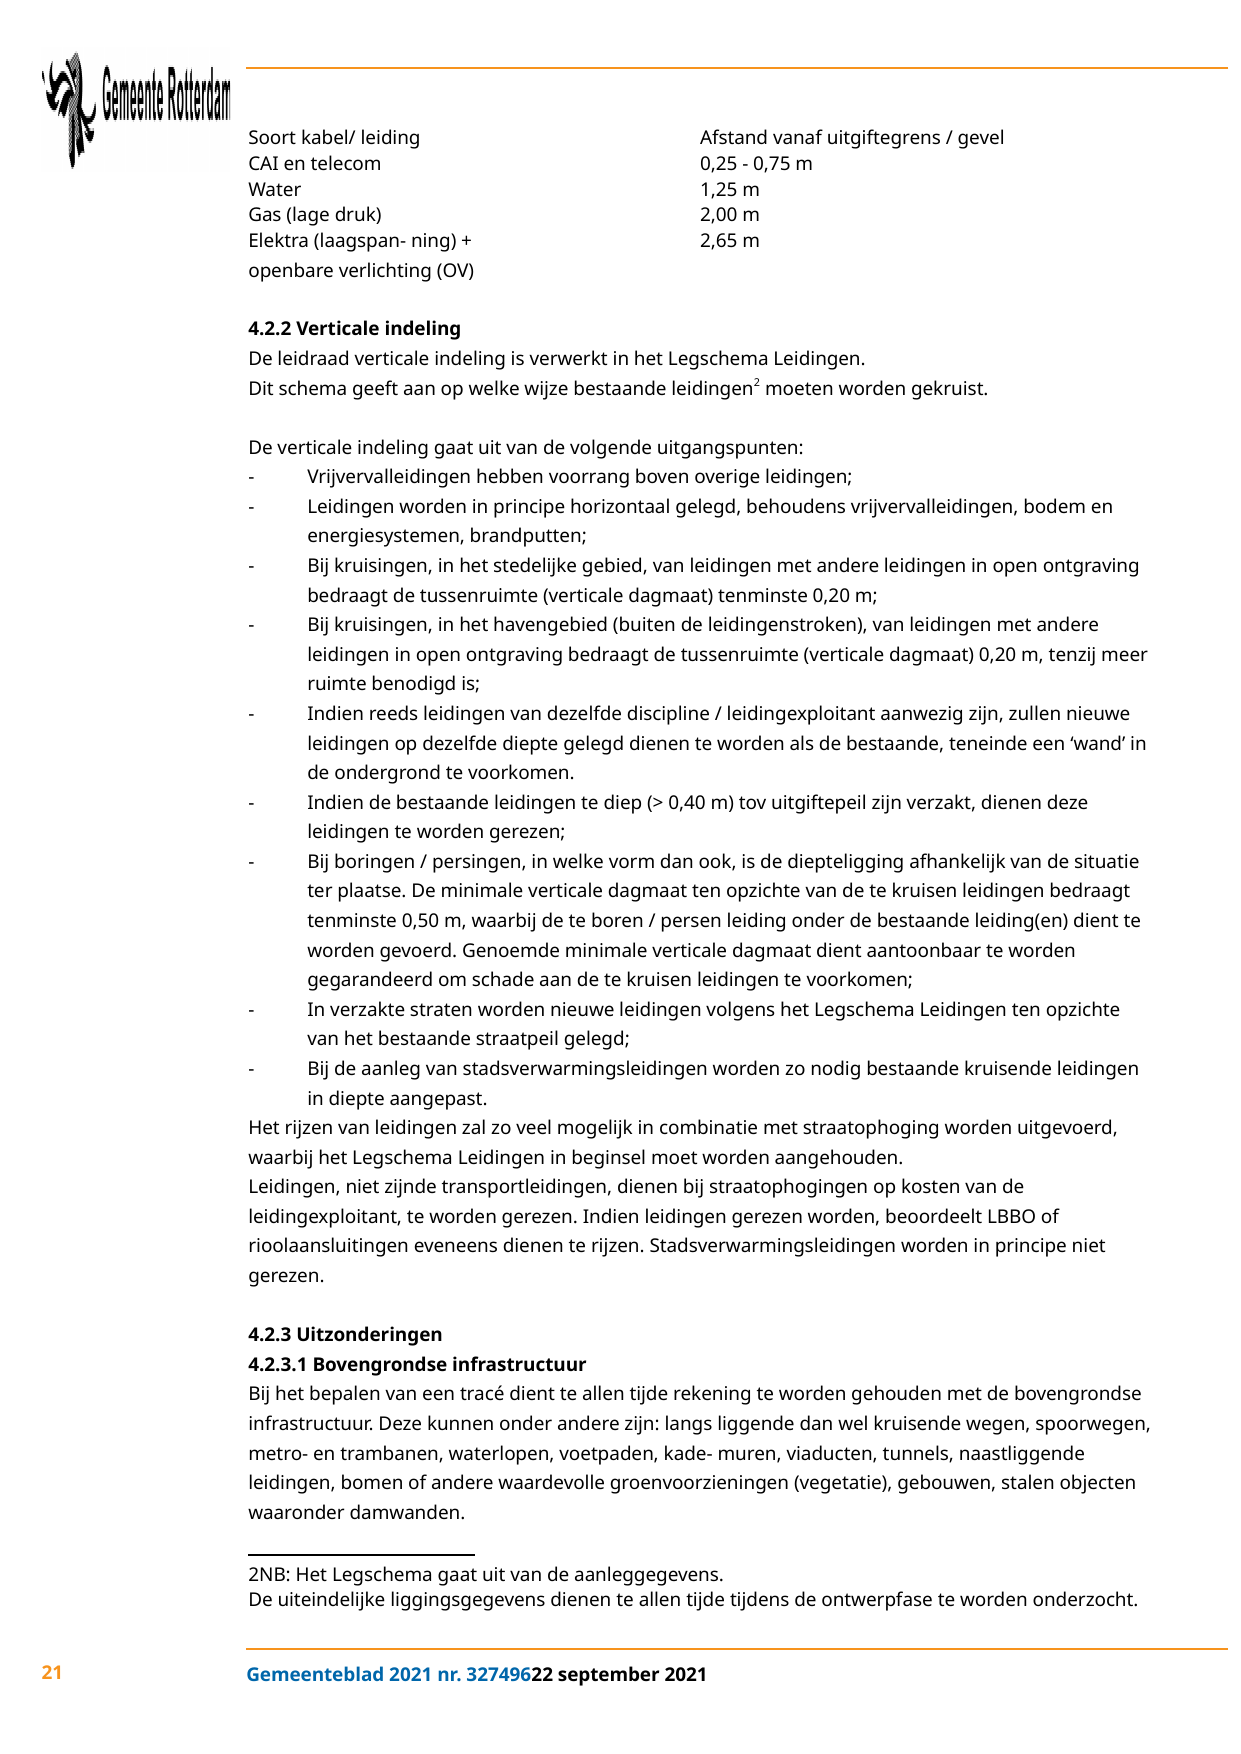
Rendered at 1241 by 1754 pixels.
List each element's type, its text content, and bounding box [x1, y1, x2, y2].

list Bij kruisingen, in het havengebied (buiten de leidingenstroken), van leidingen met andere leidingen in open ontgraving bedraagt de tussenruimte (verticale dagmaat) 0,20 m, tenzij meer ruimte benodigd is; [248, 611, 1152, 696]
table_header Soort kabel/ leiding [248, 125, 700, 150]
table_cell 1,25 m [700, 176, 1152, 202]
table_header Afstand vanaf uitgiftegrens / gevel [700, 125, 1152, 150]
table_cell Gas (lage druk) [248, 202, 700, 227]
table_cell CAI en telecom [248, 150, 700, 176]
table_cell 0,25 - 0,75 m [700, 150, 1152, 176]
text De leidraad verticale indeling is verwerkt in het Legschema Leidingen. [248, 345, 1152, 371]
list Bij boringen / persingen, in welke vorm dan ook, is de diepteligging afhankelijk van de situatie ter plaatse. De minimale verticale dagmaat ten opzichte van de te kruisen leidingen bedraagt tenminste 0,50 m, waarbij de te boren / persen leiding onder de bestaande leiding(en) dient te worden gevoerd. Genoemde minimale verticale dagmaat dient aantoonbaar te worden gegarandeerd om schade aan de te kruisen leidingen te voorkomen; [248, 848, 1152, 992]
text 4.2.2 Verticale indeling [248, 316, 1152, 341]
list Indien reeds leidingen van dezelfde discipline / leidingexploitant aanwezig zijn, zullen nieuwe leidingen op dezelfde diepte gelegd dienen te worden als de bestaande, teneinde een ‘wand’ in de ondergrond te voorkomen. [248, 700, 1152, 785]
table_cell Water [248, 176, 700, 202]
list Bij kruisingen, in het stedelijke gebied, van leidingen met andere leidingen in open ontgraving bedraagt de tussenruimte (verticale dagmaat) tenminste 0,20 m; [248, 552, 1152, 607]
text 4.2.3.1 Bovengrondse infrastructuur [248, 1351, 1152, 1377]
table_cell 2,00 m [700, 202, 1152, 227]
text Leidingen, niet zijnde transportleidingen, dienen bij straatophogingen op kosten van de leidingexploitant, te worden gerezen. Indien leidingen gerezen worden, beoordeelt LBBO of rioolaansluitingen eveneens dienen te rijzen. Stadsverwarmingsleidingen worden in principe niet gerezen. [248, 1173, 1152, 1288]
table_cell Elektra (laagspan- ning) + openbare verlichting (OV) [248, 228, 700, 283]
picture [41, 47, 231, 172]
list Indien de bestaande leidingen te diep (> 0,40 m) tov uitgiftepeil zijn verzakt, dienen deze leidingen te worden gerezen; [248, 789, 1152, 844]
text Dit schema geeft aan op welke wijze bestaande leidingen moeten worden gekruist. [248, 375, 1152, 400]
list Leidingen worden in principe horizontaal gelegd, behoudens vrijvervalleidingen, bodem en energiesystemen, brandputten; [248, 493, 1152, 548]
text De uiteindelijke liggingsgegevens dienen te allen tijde tijdens de ontwerpfase te worden onderzocht. [248, 1586, 1152, 1612]
list In verzakte straten worden nieuwe leidingen volgens het Legschema Leidingen ten opzichte van het bestaande straatpeil gelegd; [248, 996, 1152, 1051]
list Bij de aanleg van stadsverwarmingsleidingen worden zo nodig bestaande kruisende leidingen in diepte aangepast. [248, 1055, 1152, 1110]
text Het rijzen van leidingen zal zo veel mogelijk in combinatie met straatophoging worden uitgevoerd, waarbij het Legschema Leidingen in beginsel moet worden aangehouden. [248, 1114, 1152, 1169]
list Vrijvervalleidingen hebben voorrang boven overige leidingen; [248, 463, 1152, 489]
text De verticale indeling gaat uit van de volgende uitgangspunten: [248, 434, 1152, 459]
table_cell 2,65 m [700, 228, 1152, 283]
text NB: Het Legschema gaat uit van de aanleggegevens. [248, 1561, 1152, 1586]
text Bij het bepalen van een tracé dient te allen tijde rekening te worden gehouden met de bovengrondse infrastructuur. Deze kunnen onder andere zijn: langs liggende dan wel kruisende wegen, spoorwegen, metro- en trambanen, waterlopen, voetpaden, kade- muren, viaducten, tunnels, naastliggende leidingen, bomen of andere waardevolle groenvoorzieningen (vegetatie), gebouwen, stalen objecten waaronder damwanden. [248, 1381, 1152, 1524]
text 4.2.3 Uitzonderingen [248, 1321, 1152, 1347]
